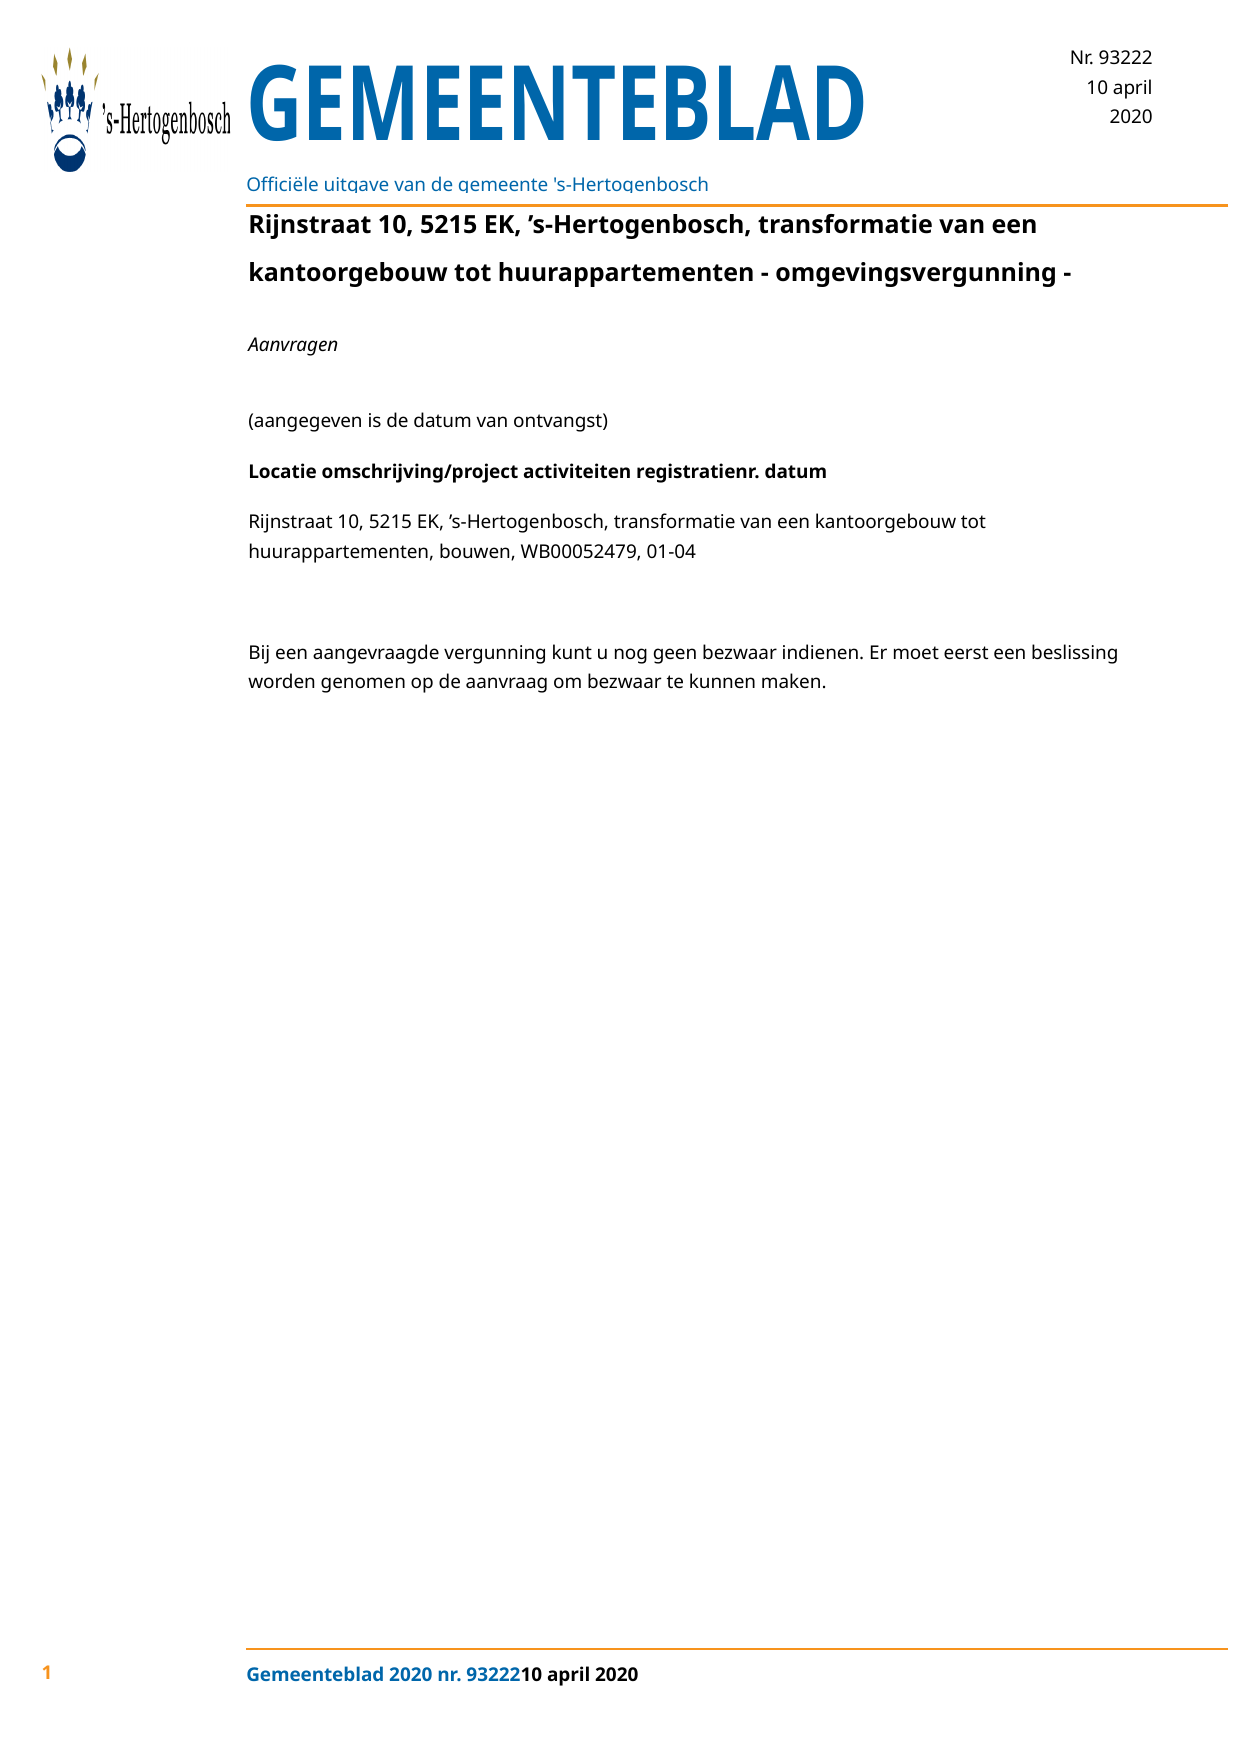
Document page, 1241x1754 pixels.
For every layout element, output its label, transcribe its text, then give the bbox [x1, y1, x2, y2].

text Rijnstraat 10, 5215 EK, ’s-Hertogenbosch, transformatie van een kantoorgebouw tot huurappartementen, bouwen, WB00052479, 01-04 [248, 508, 1152, 564]
text (aangegeven is de datum van ontvangst) [248, 408, 1152, 433]
picture [41, 47, 231, 172]
text Locatie omschrijving/project activiteiten registratienr. datum [248, 458, 1152, 484]
text Bij een aangevraagde vergunning kunt u nog geen bezwaar indienen. Er moet eerst een beslissing worden genomen op de aanvraag om bezwaar te kunnen maken. [248, 639, 1152, 694]
text Aanvragen [248, 331, 1152, 357]
text Rijnstraat 10, 5215 EK, ’s-Hertogenbosch, transformatie van een kantoorgebouw tot huurappartementen - omgevingsvergunning - [248, 207, 1152, 288]
